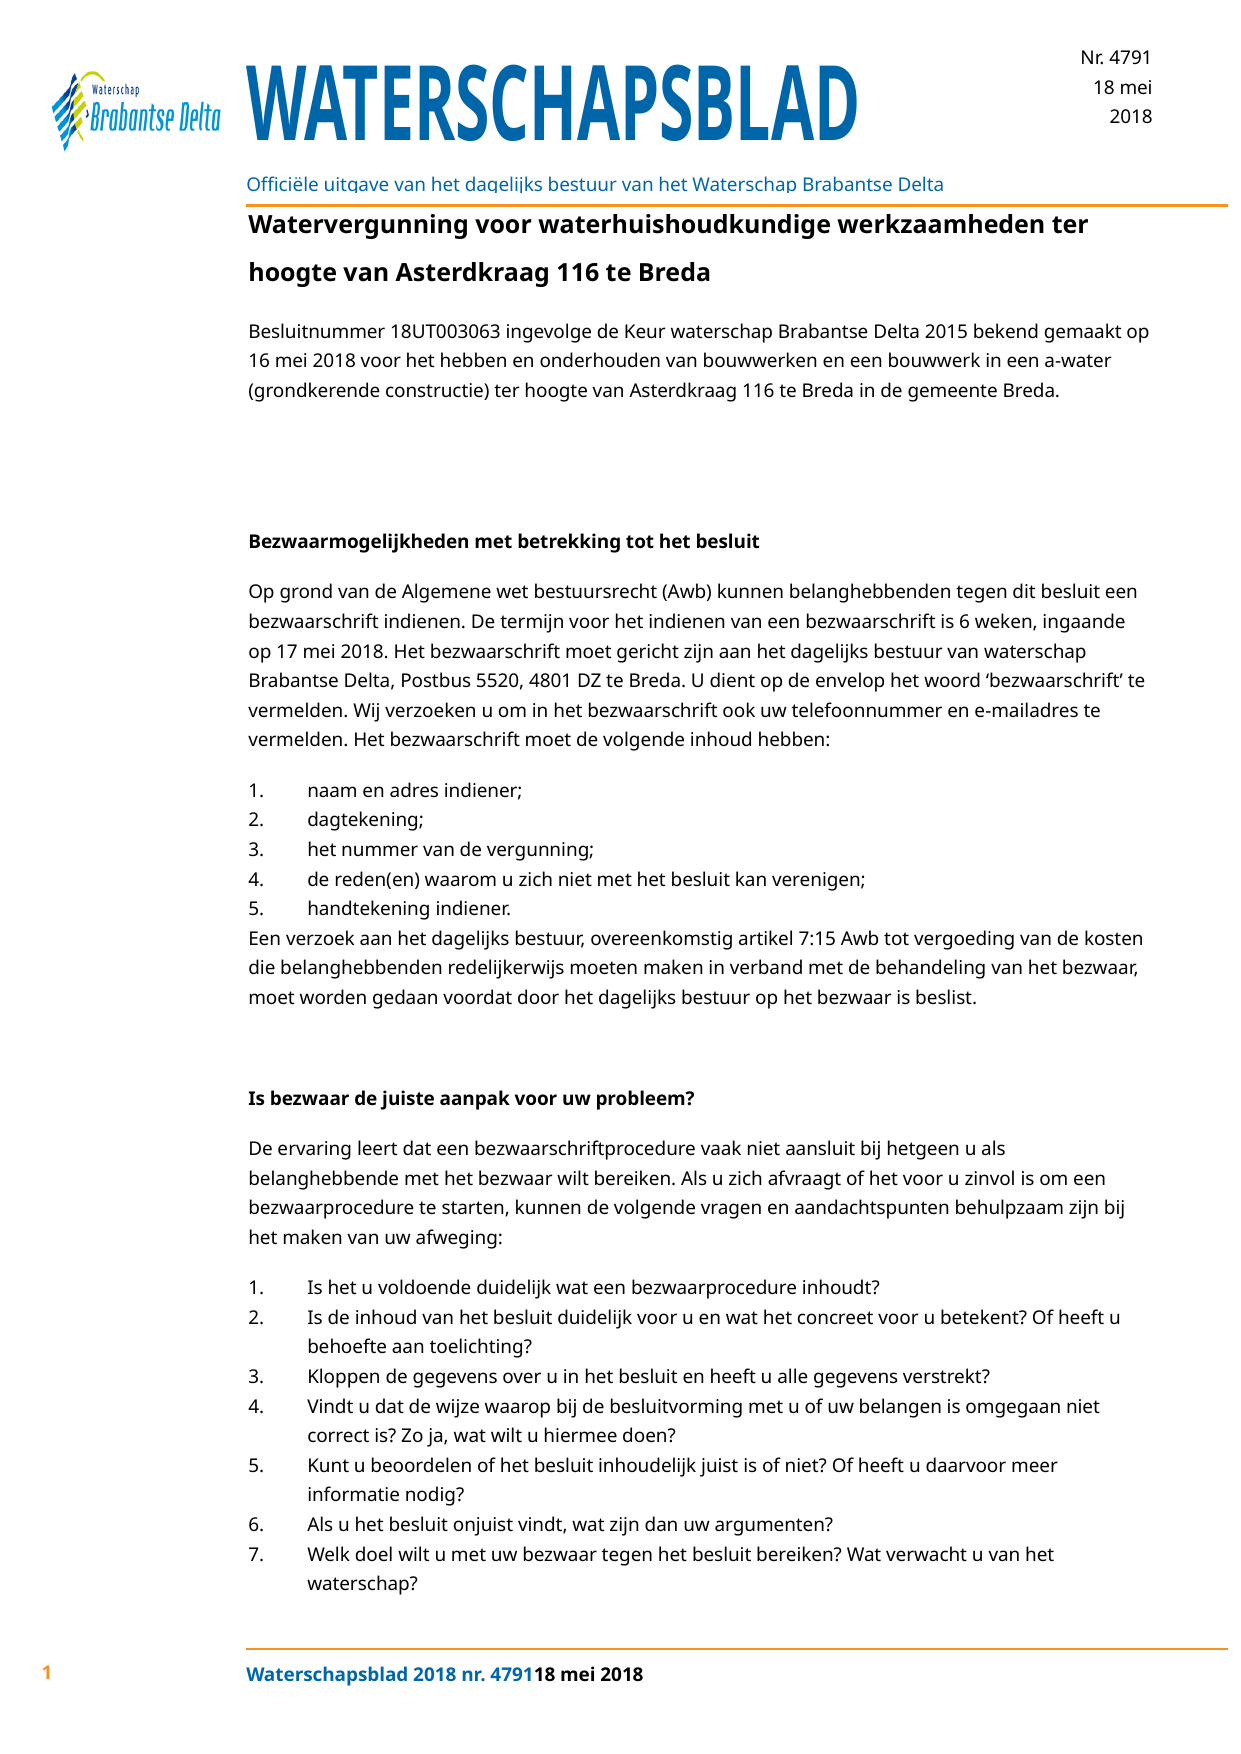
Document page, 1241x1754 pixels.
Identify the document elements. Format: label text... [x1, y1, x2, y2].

list Als u het besluit onjuist vindt, wat zijn dan uw argumenten? [248, 1511, 1152, 1537]
text Watervergunning voor waterhuishoudkundige werkzaamheden ter hoogte van Asterdkraag 116 te Breda [248, 207, 1152, 288]
text De ervaring leert dat een bezwaarschriftprocedure vaak niet aansluit bij hetgeen u als belanghebbende met het bezwaar wilt bereiken. Als u zich afvraagt of het voor u zinvol is om een bezwaarprocedure te starten, kunnen de volgende vragen en aandachtspunten behulpzaam zijn bij het maken van uw afweging: [248, 1135, 1152, 1250]
list Is het u voldoende duidelijk wat een bezwaarprocedure inhoudt? [248, 1274, 1152, 1300]
list de reden(en) waarom u zich niet met het besluit kan verenigen; [248, 866, 1152, 892]
text Bezwaarmogelijkheden met betrekking tot het besluit [248, 528, 1152, 554]
list dagtekening; [248, 807, 1152, 832]
list Is de inhoud van het besluit duidelijk voor u en wat het concreet voor u betekent? Of heeft u behoefte aan toelichting? [248, 1304, 1152, 1359]
list Vindt u dat de wijze waarop bij de besluitvorming met u of uw belangen is omgegaan niet correct is? Zo ja, wat wilt u hiermee doen? [248, 1393, 1152, 1448]
list het nummer van de vergunning; [248, 836, 1152, 862]
picture [41, 47, 231, 172]
text Besluitnummer 18UT003063 ingevolge de Keur waterschap Brabantse Delta 2015 bekend gemaakt op 16 mei 2018 voor het hebben en onderhouden van bouwwerken en een bouwwerk in een a-water (grondkerende constructie) ter hoogte van Asterdkraag 116 te Breda in de gemeente Breda. [248, 318, 1152, 403]
list handtekening indiener. [248, 895, 1152, 921]
list naam en adres indiener; [248, 777, 1152, 803]
text Is bezwaar de juiste aanpak voor uw probleem? [248, 1085, 1152, 1111]
list Welk doel wilt u met uw bezwaar tegen het besluit bereiken? Wat verwacht u van het waterschap? [248, 1541, 1152, 1596]
list Kunt u beoordelen of het besluit inhoudelijk juist is of niet? Of heeft u daarvoor meer informatie nodig? [248, 1452, 1152, 1507]
text Op grond van de Algemene wet bestuursrecht (Awb) kunnen belanghebbenden tegen dit besluit een bezwaarschrift indienen. De termijn voor het indienen van een bezwaarschrift is 6 weken, ingaande op 17 mei 2018. Het bezwaarschrift moet gericht zijn aan het dagelijks bestuur van waterschap Brabantse Delta, Postbus 5520, 4801 DZ te Breda. U dient op de envelop het woord ‘bezwaarschrift’ te vermelden. Wij verzoeken u om in het bezwaarschrift ook uw telefoonnummer en e‑mailadres te vermelden. Het bezwaarschrift moet de volgende inhoud hebben: [248, 579, 1152, 752]
list Kloppen de gegevens over u in het besluit en heeft u alle gegevens verstrekt? [248, 1363, 1152, 1389]
text Een verzoek aan het dagelijks bestuur, overeenkomstig artikel 7:15 Awb tot vergoeding van de kosten die belanghebbenden redelijkerwijs moeten maken in verband met de behandeling van het bezwaar, moet worden gedaan voordat door het dagelijks bestuur op het bezwaar is beslist. [248, 925, 1152, 1010]
